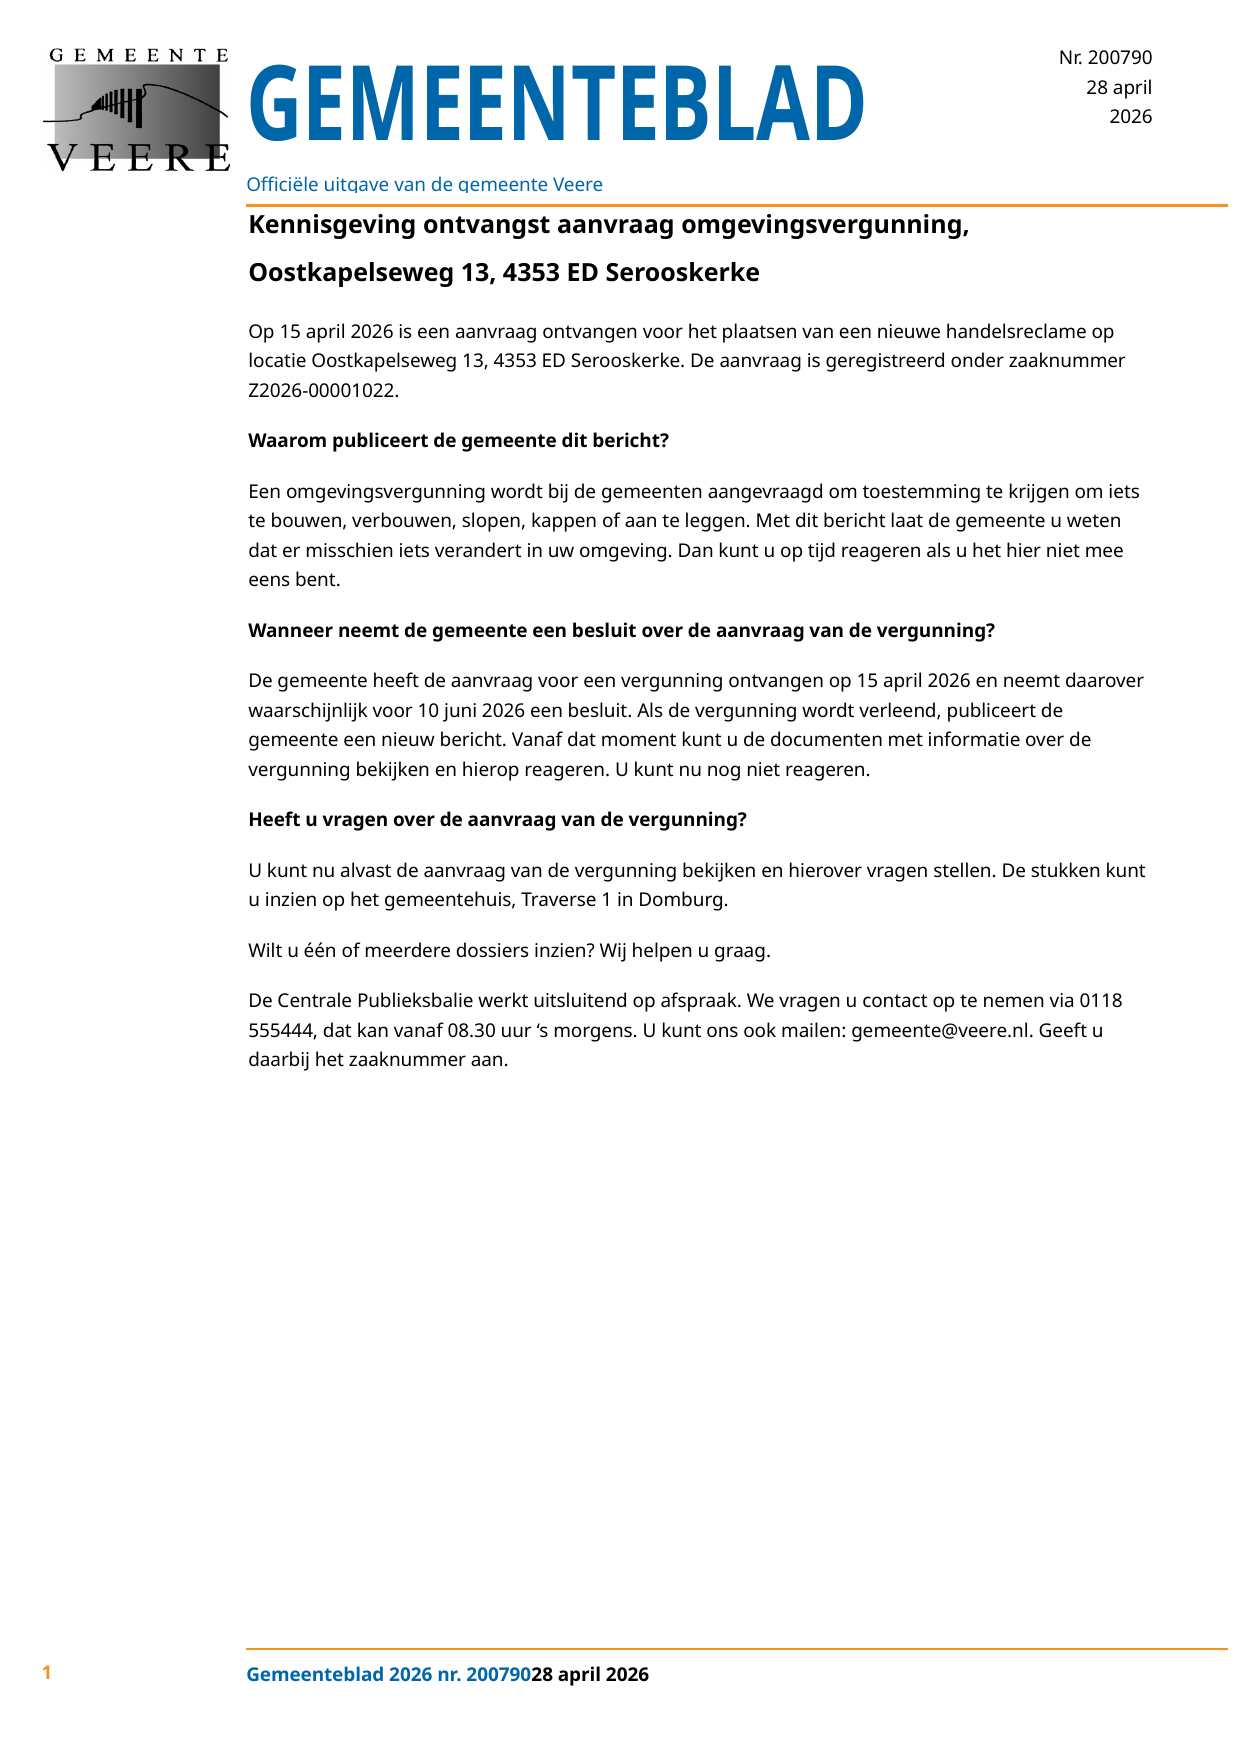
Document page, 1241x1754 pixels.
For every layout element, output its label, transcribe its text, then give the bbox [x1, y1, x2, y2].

text Een omgevingsvergunning wordt bij de gemeenten aangevraagd om toestemming te krijgen om iets te bouwen, verbouwen, slopen, kappen of aan te leggen. Met dit bericht laat de gemeente u weten dat er misschien iets verandert in uw omgeving. Dan kunt u op tijd reageren als u het hier niet mee eens bent. [248, 478, 1152, 592]
text Kennisgeving ontvangst aanvraag omgevingsvergunning, Oostkapelseweg 13, 4353 ED Serooskerke [248, 207, 1152, 288]
text U kunt nu alvast de aanvraag van de vergunning bekijken en hierover vragen stellen. De stukken kunt u inzien op het gemeentehuis, Traverse 1 in Domburg. [248, 857, 1152, 912]
text Op 15 april 2026 is een aanvraag ontvangen voor het plaatsen van een nieuwe handelsreclame op locatie Oostkapelseweg 13, 4353 ED Serooskerke. De aanvraag is geregistreerd onder zaaknummer Z2026-00001022. [248, 318, 1152, 403]
text De gemeente heeft de aanvraag voor een vergunning ontvangen op 15 april 2026 en neemt daarover waarschijnlijk voor 10 juni 2026 een besluit. Als de vergunning wordt verleend, publiceert de gemeente een nieuw bericht. Vanaf dat moment kunt u de documenten met informatie over de vergunning bekijken en hierop reageren. U kunt nu nog niet reageren. [248, 667, 1152, 782]
text Heeft u vragen over de aanvraag van de vergunning? [248, 807, 1152, 832]
text Waarom publiceert de gemeente dit bericht? [248, 427, 1152, 453]
text Wilt u één of meerdere dossiers inzien? Wij helpen u graag. [248, 937, 1152, 963]
text Wanneer neemt de gemeente een besluit over de aanvraag van de vergunning? [248, 617, 1152, 643]
picture [41, 47, 231, 172]
text De Centrale Publieksbalie werkt uitsluitend op afspraak. We vragen u contact op te nemen via 0118 555444, dat kan vanaf 08.30 uur ‘s morgens. U kunt ons ook mailen: gemeente@veere.nl. Geeft u daarbij het zaaknummer aan. [248, 987, 1152, 1072]
